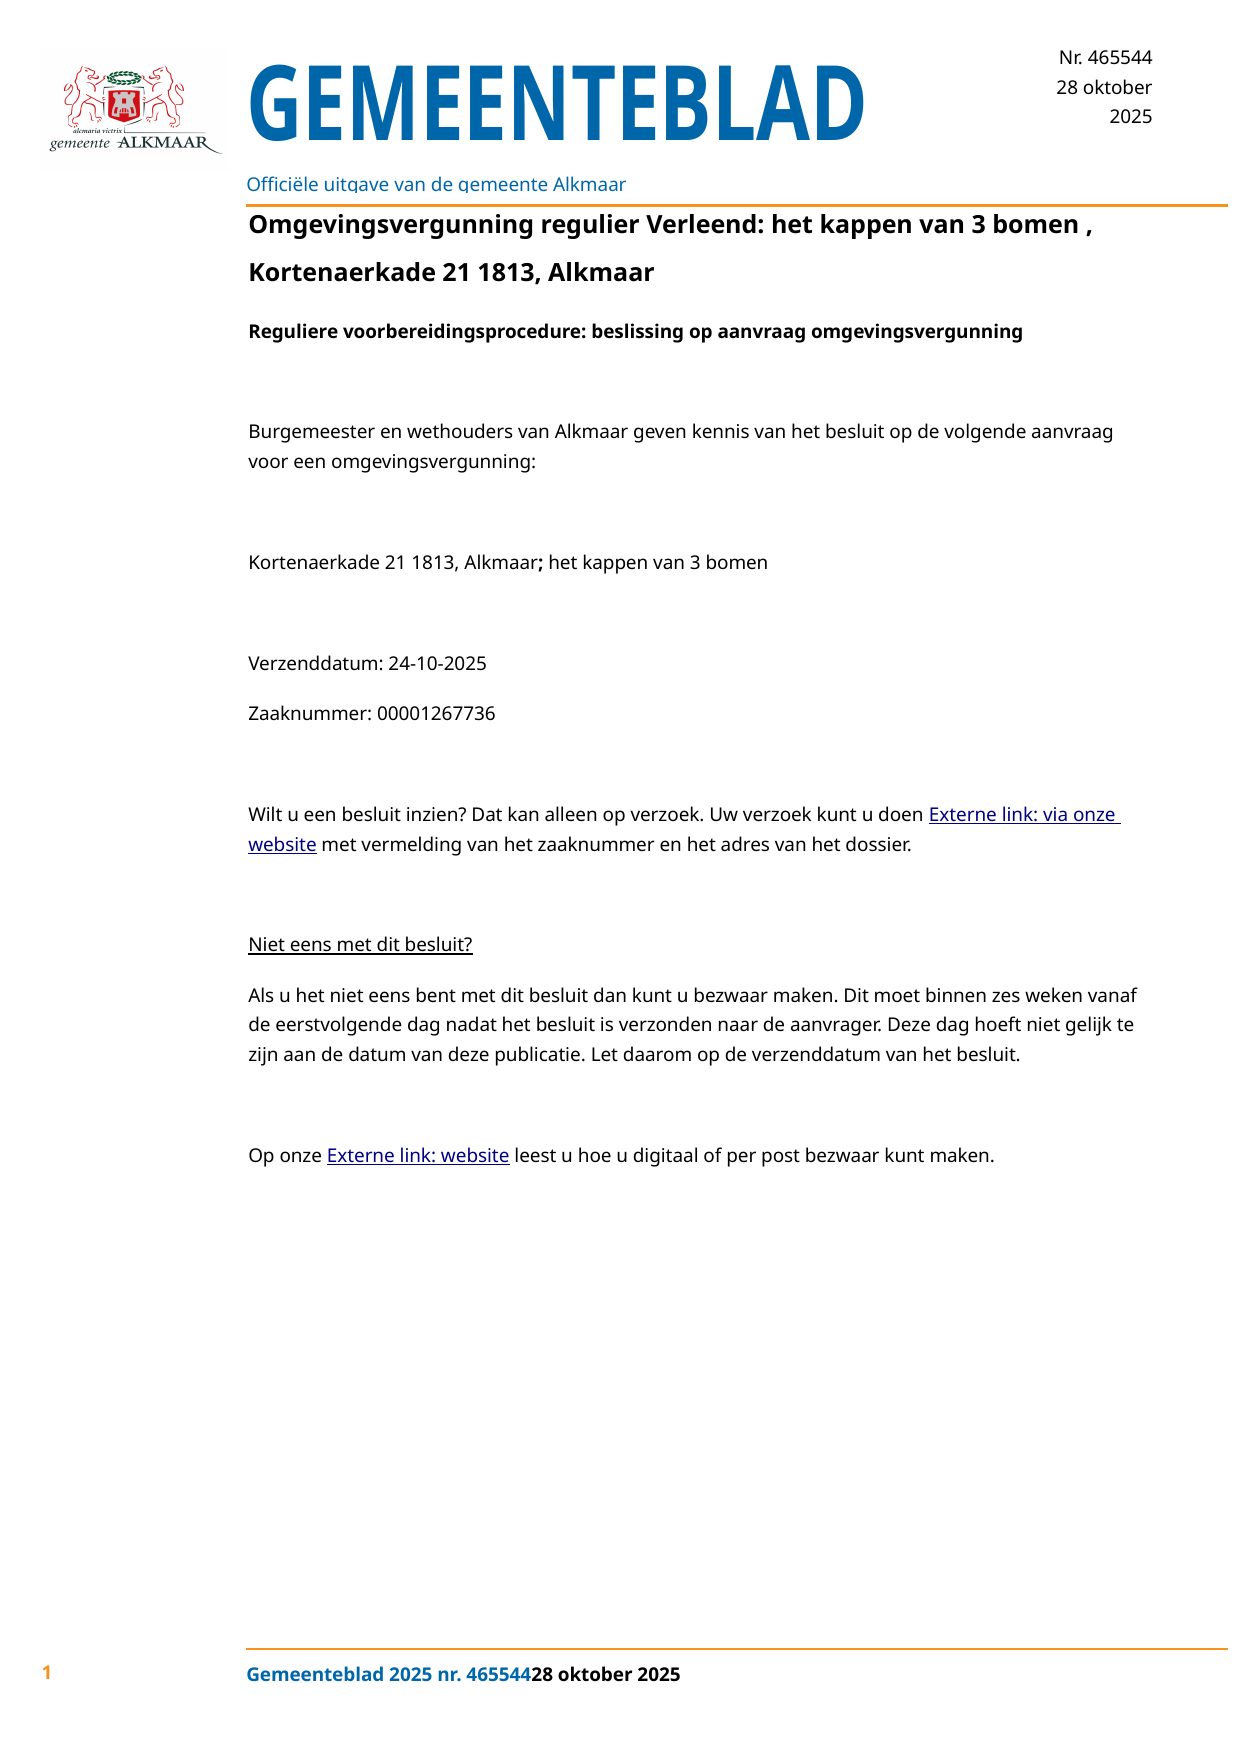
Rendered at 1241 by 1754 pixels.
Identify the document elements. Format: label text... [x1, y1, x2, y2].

text Zaaknummer: 00001267736 [248, 700, 1152, 726]
text Als u het niet eens bent met dit besluit dan kunt u bezwaar maken. Dit moet binnen zes weken vanaf de eerstvolgende dag nadat het besluit is verzonden naar de aanvrager. Deze dag hoeft niet gelijk te zijn aan de datum van deze publicatie. Let daarom op de verzenddatum van het besluit. [248, 982, 1152, 1067]
text Niet eens met dit besluit? [248, 932, 1152, 957]
text Kortenaerkade 21 1813, Alkmaar; het kappen van 3 bomen [248, 549, 1152, 575]
text Omgevingsvergunning regulier Verleend: het kappen van 3 bomen , Kortenaerkade 21 1813, Alkmaar [248, 207, 1152, 288]
text Op onze Externe link: website leest u hoe u digitaal of per post bezwaar kunt maken. [248, 1142, 1152, 1168]
text Wilt u een besluit inzien? Dat kan alleen op verzoek. Uw verzoek kunt u doen Externe link: via onze website met vermelding van het zaaknummer en het adres van het dossier. [248, 801, 1152, 857]
text Reguliere voorbereidingsprocedure: beslissing op aanvraag omgevingsvergunning [248, 318, 1152, 344]
text Burgemeester en wethouders van Alkmaar geven kennis van het besluit op de volgende aanvraag voor een omgevingsvergunning: [248, 419, 1152, 474]
text Verzenddatum: 24-10-2025 [248, 650, 1152, 676]
picture [41, 47, 231, 172]
